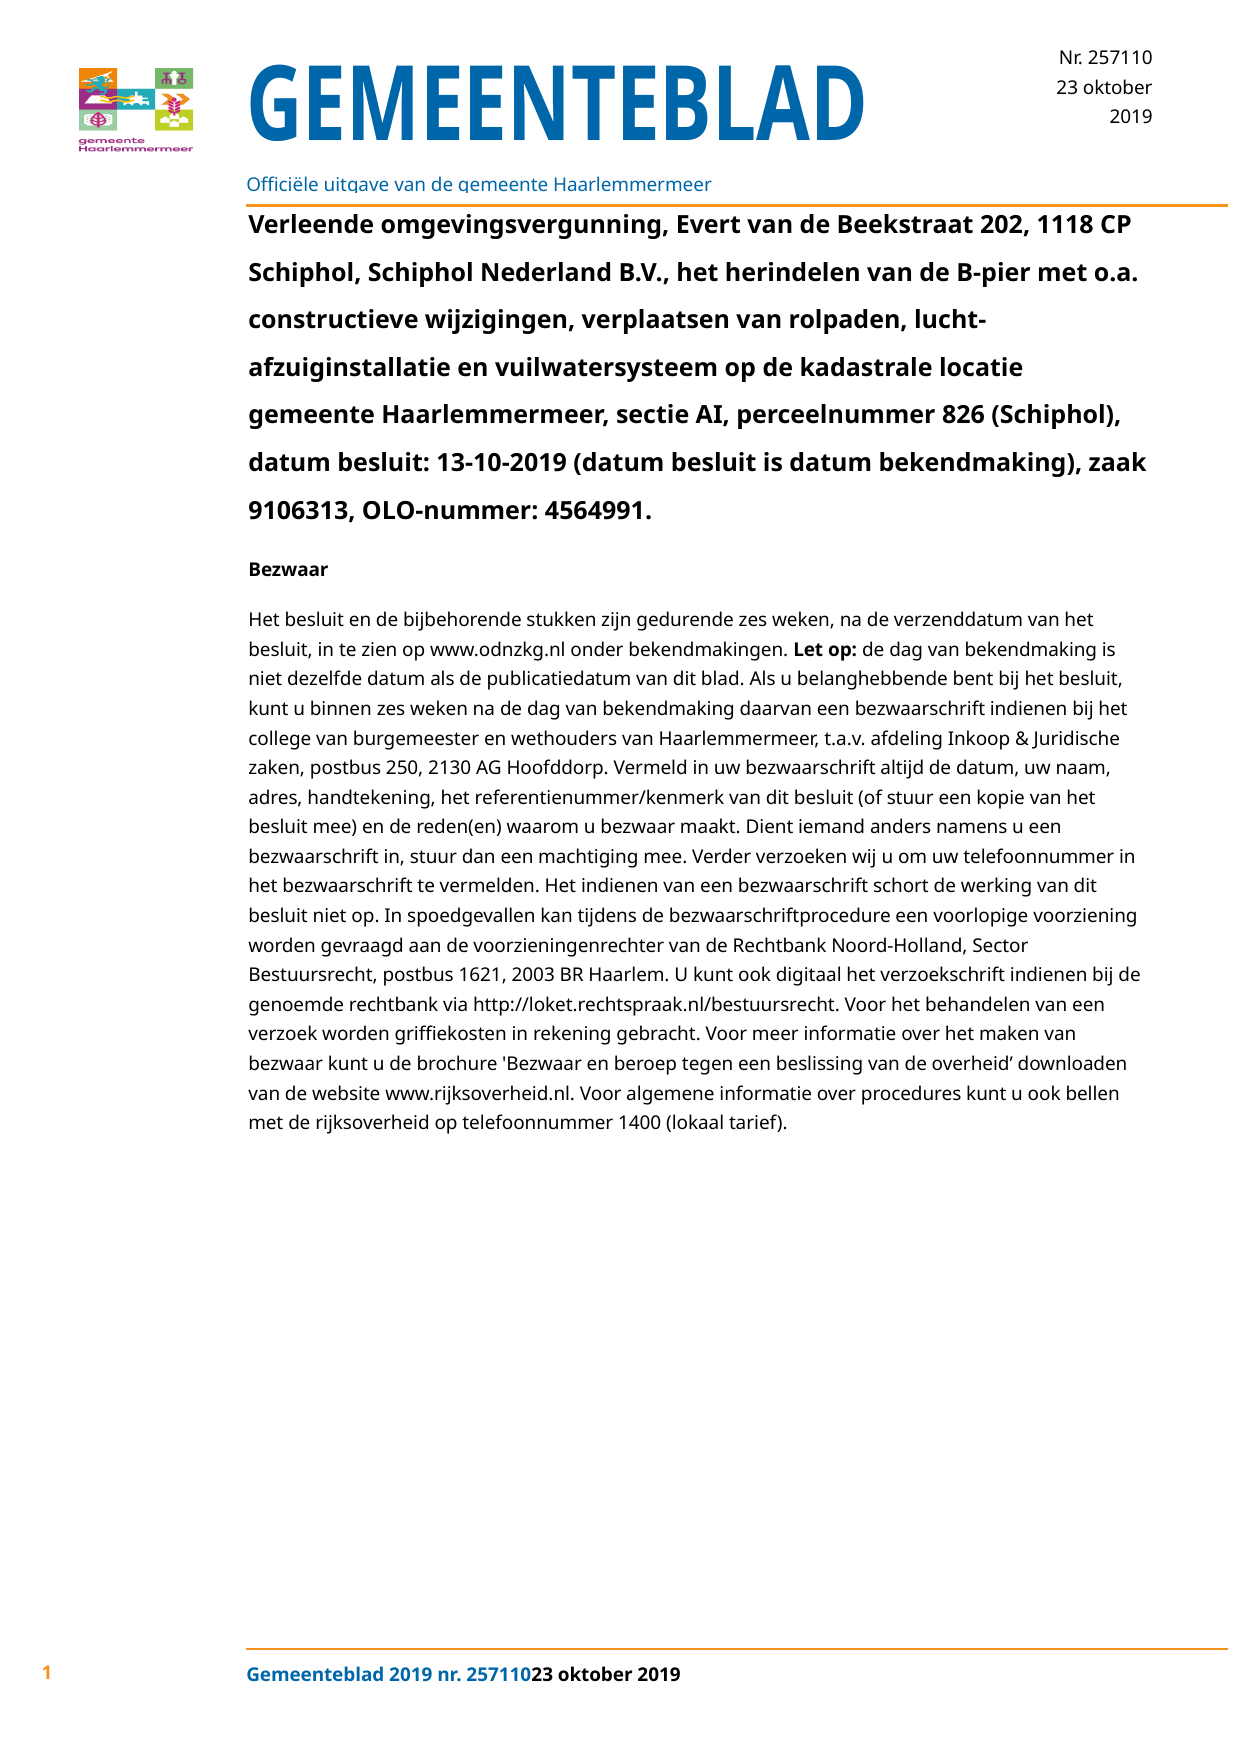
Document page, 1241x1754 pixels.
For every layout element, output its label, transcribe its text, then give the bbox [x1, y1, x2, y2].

text Het besluit en de bijbehorende stukken zijn gedurende zes weken, na de verzenddatum van het besluit, in te zien op www.odnzkg.nl onder bekendmakingen. Let op: de dag van bekendmaking is niet dezelfde datum als de publicatiedatum van dit blad. Als u belanghebbende bent bij het besluit, kunt u binnen zes weken na de dag van bekendmaking daarvan een bezwaarschrift indienen bij het college van burgemeester en wethouders van Haarlemmermeer, t.a.v. afdeling Inkoop & Juridische zaken, postbus 250, 2130 AG Hoofddorp. Vermeld in uw bezwaarschrift altijd de datum, uw naam, adres, handtekening, het referentienummer/kenmerk van dit besluit (of stuur een kopie van het besluit mee) en de reden(en) waarom u bezwaar maakt. Dient iemand anders namens u een bezwaarschrift in, stuur dan een machtiging mee. Verder verzoeken wij u om uw telefoonnummer in het bezwaarschrift te vermelden. Het indienen van een bezwaarschrift schort de werking van dit besluit niet op. In spoedgevallen kan tijdens de bezwaarschriftprocedure een voorlopige voorziening worden gevraagd aan de voorzieningenrechter van de Rechtbank Noord-Holland, Sector Bestuursrecht, postbus 1621, 2003 BR Haarlem. U kunt ook digitaal het verzoekschrift indienen bij de genoemde rechtbank via http://loket.rechtspraak.nl/bestuursrecht. Voor het behandelen van een verzoek worden griffiekosten in rekening gebracht. Voor meer informatie over het maken van bezwaar kunt u de brochure 'Bezwaar en beroep tegen een beslissing van de overheid’ downloaden van de website www.rijksoverheid.nl. Voor algemene informatie over procedures kunt u ook bellen met de rijksoverheid op telefoonnummer 1400 (lokaal tarief). [248, 606, 1152, 1135]
text Verleende omgevingsvergunning, Evert van de Beekstraat 202, 1118 CP Schiphol, Schiphol Nederland B.V., het herindelen van de B-pier met o.a. constructieve wijzigingen, verplaatsen van rolpaden, lucht-afzuiginstallatie en vuilwatersysteem op de kadastrale locatie gemeente Haarlemmermeer, sectie AI, perceelnummer 826 (Schiphol), datum besluit: 13-10-2019 (datum besluit is datum bekendmaking), zaak 9106313, OLO-nummer: 4564991. [248, 207, 1152, 526]
picture [41, 47, 231, 172]
text Bezwaar [248, 556, 1152, 582]
